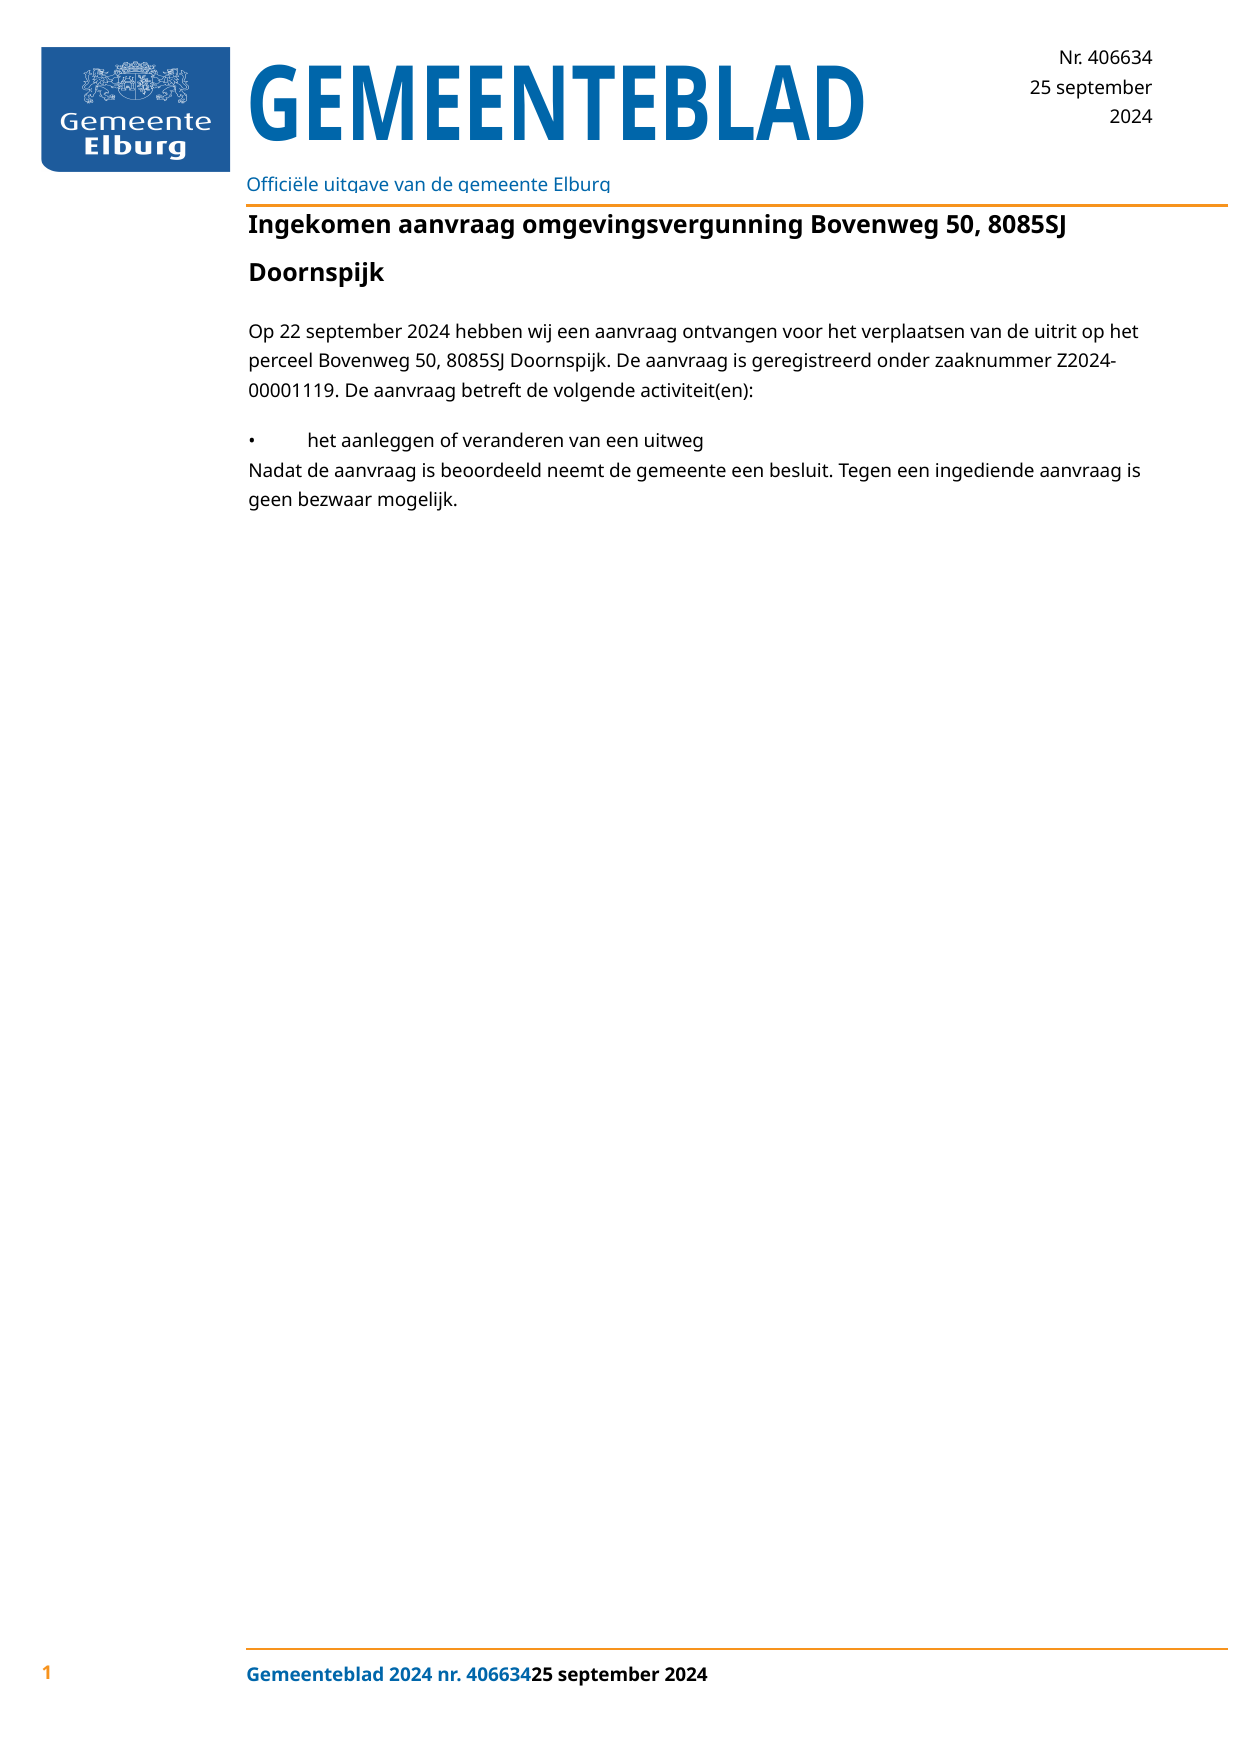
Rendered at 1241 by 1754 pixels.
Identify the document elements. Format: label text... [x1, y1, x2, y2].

list het aanleggen of veranderen van een uitweg [248, 427, 1152, 453]
text Ingekomen aanvraag omgevingsvergunning Bovenweg 50, 8085SJ Doornspijk [248, 207, 1152, 288]
picture [41, 47, 231, 172]
text Op 22 september 2024 hebben wij een aanvraag ontvangen voor het verplaatsen van de uitrit op het perceel Bovenweg 50, 8085SJ Doornspijk. De aanvraag is geregistreerd onder zaaknummer Z2024-00001119. De aanvraag betreft de volgende activiteit(en): [248, 318, 1152, 403]
text Nadat de aanvraag is beoordeeld neemt de gemeente een besluit. Tegen een ingediende aanvraag is geen bezwaar mogelijk. [248, 457, 1152, 512]
